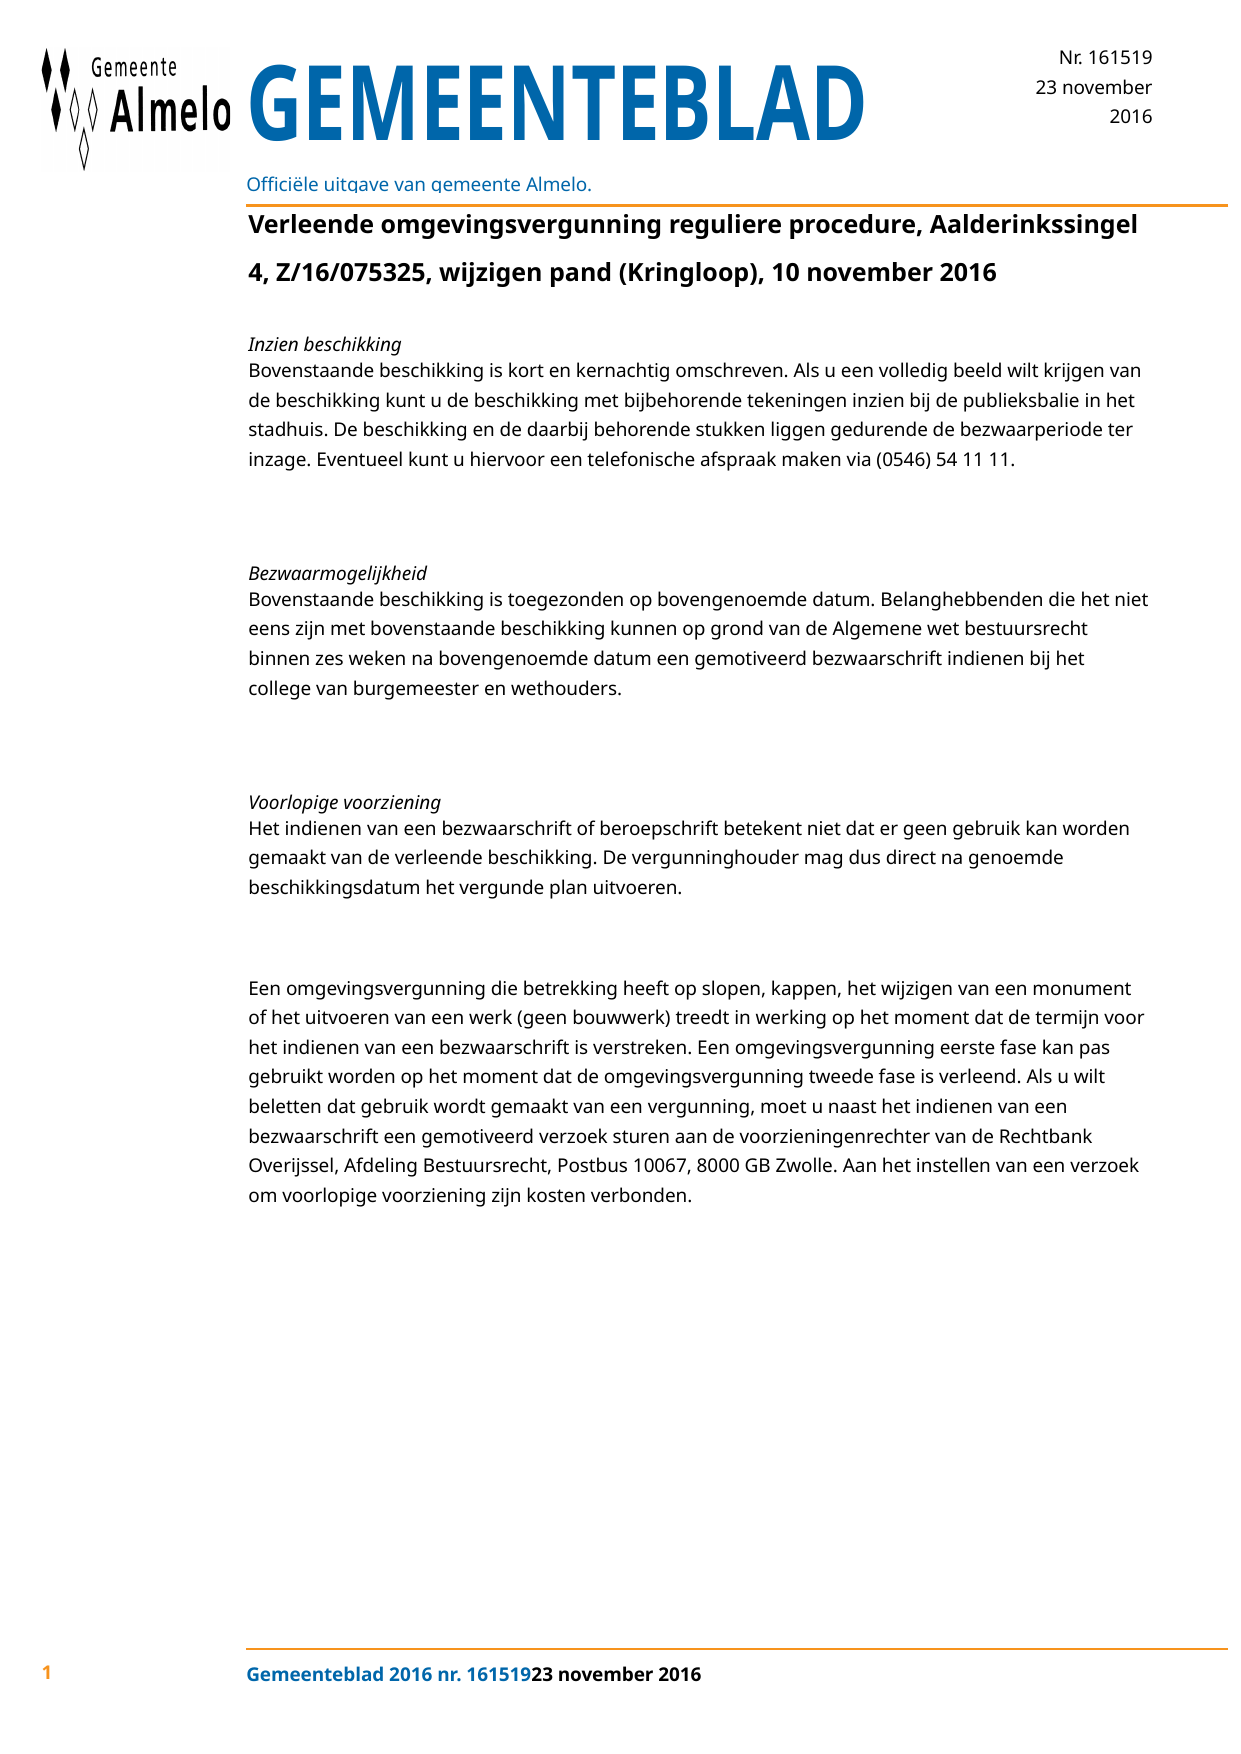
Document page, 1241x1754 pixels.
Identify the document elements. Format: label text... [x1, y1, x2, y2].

text Bezwaarmogelijkheid [248, 560, 1152, 586]
text Bovenstaande beschikking is toegezonden op bovengenoemde datum. Belanghebbenden die het niet eens zijn met bovenstaande beschikking kunnen op grond van de Algemene wet bestuursrecht binnen zes weken na bovengenoemde datum een gemotiveerd bezwaarschrift indienen bij het college van burgemeester en wethouders. [248, 586, 1152, 701]
text Het indienen van een bezwaarschrift of beroepschrift betekent niet dat er geen gebruik kan worden gemaakt van de verleende beschikking. De vergunninghouder mag dus direct na genoemde beschikkingsdatum het vergunde plan uitvoeren. [248, 815, 1152, 900]
text Bovenstaande beschikking is kort en kernachtig omschreven. Als u een volledig beeld wilt krijgen van de beschikking kunt u de beschikking met bijbehorende tekeningen inzien bij de publieksbalie in het stadhuis. De beschikking en de daarbij behorende stukken liggen gedurende de bezwaarperiode ter inzage. Eventueel kunt u hiervoor een telefonische afspraak maken via (0546) 54 11 11. [248, 357, 1152, 472]
text Verleende omgevingsvergunning reguliere procedure, Aalderinkssingel 4, Z/16/075325, wijzigen pand (Kringloop), 10 november 2016 [248, 207, 1152, 288]
text Voorlopige voorziening [248, 789, 1152, 815]
picture [41, 47, 231, 172]
text Inzien beschikking [248, 331, 1152, 357]
text Een omgevingsvergunning die betrekking heeft op slopen, kappen, het wijzigen van een monument of het uitvoeren van een werk (geen bouwwerk) treedt in werking op het moment dat de termijn voor het indienen van een bezwaarschrift is verstreken. Een omgevingsvergunning eerste fase kan pas gebruikt worden op het moment dat de omgevingsvergunning tweede fase is verleend. Als u wilt beletten dat gebruik wordt gemaakt van een vergunning, moet u naast het indienen van een bezwaarschrift een gemotiveerd verzoek sturen aan de voorzieningenrechter van de Rechtbank Overijssel, Afdeling Bestuursrecht, Postbus 10067, 8000 GB Zwolle. Aan het instellen van een verzoek om voorlopige voorziening zijn kosten verbonden. [248, 975, 1152, 1208]
